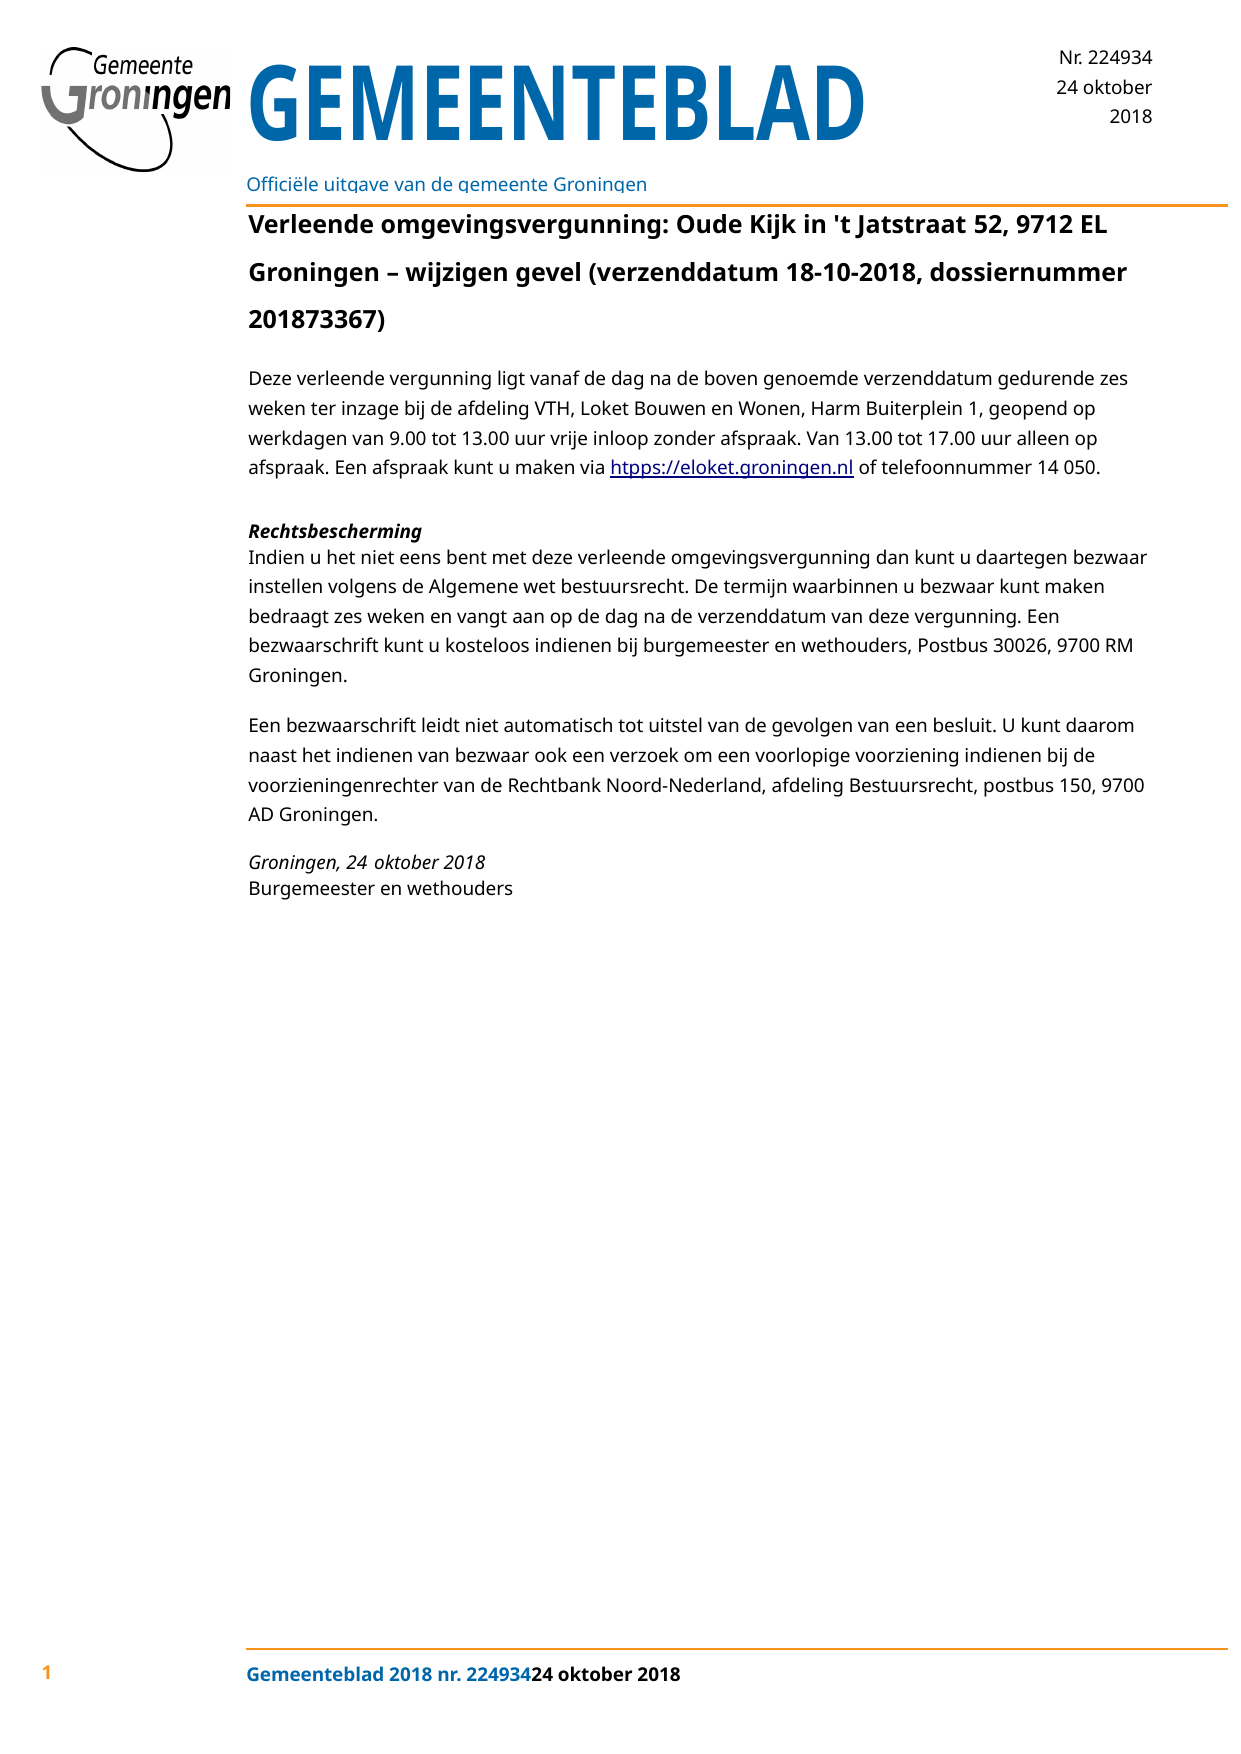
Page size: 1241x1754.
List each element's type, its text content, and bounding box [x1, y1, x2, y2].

text Rechtsbescherming [248, 518, 1152, 544]
text Groningen, 24 oktober 2018 [248, 849, 1152, 875]
text Een bezwaarschrift leidt niet automatisch tot uitstel van de gevolgen van een besluit. U kunt daarom naast het indienen van bezwaar ook een verzoek om een voorlopige voorziening indienen bij de voorzieningenrechter van de Rechtbank Noord-Nederland, afdeling Bestuursrecht, postbus 150, 9700 AD Groningen. [248, 713, 1152, 827]
text Burgemeester en wethouders [248, 875, 1152, 901]
text Deze verleende vergunning ligt vanaf de dag na de boven genoemde verzenddatum gedurende zes weken ter inzage bij de afdeling VTH, Loket Bouwen en Wonen, Harm Buiterplein 1, geopend op werkdagen van 9.00 tot 13.00 uur vrije inloop zonder afspraak. Van 13.00 tot 17.00 uur alleen op afspraak. Een afspraak kunt u maken via htpps://eloket.groningen.nl of telefoonnummer 14 050. [248, 366, 1152, 480]
text Verleende omgevingsvergunning: Oude Kijk in 't Jatstraat 52, 9712 EL Groningen – wijzigen gevel (verzenddatum 18-10-2018, dossiernummer 201873367) [248, 207, 1152, 336]
text Indien u het niet eens bent met deze verleende omgevingsvergunning dan kunt u daartegen bezwaar instellen volgens de Algemene wet bestuursrecht. De termijn waarbinnen u bezwaar kunt maken bedraagt zes weken en vangt aan op de dag na de verzenddatum van deze vergunning. Een bezwaarschrift kunt u kosteloos indienen bij burgemeester en wethouders, Postbus 30026, 9700 RM Groningen. [248, 544, 1152, 688]
picture [41, 47, 231, 172]
